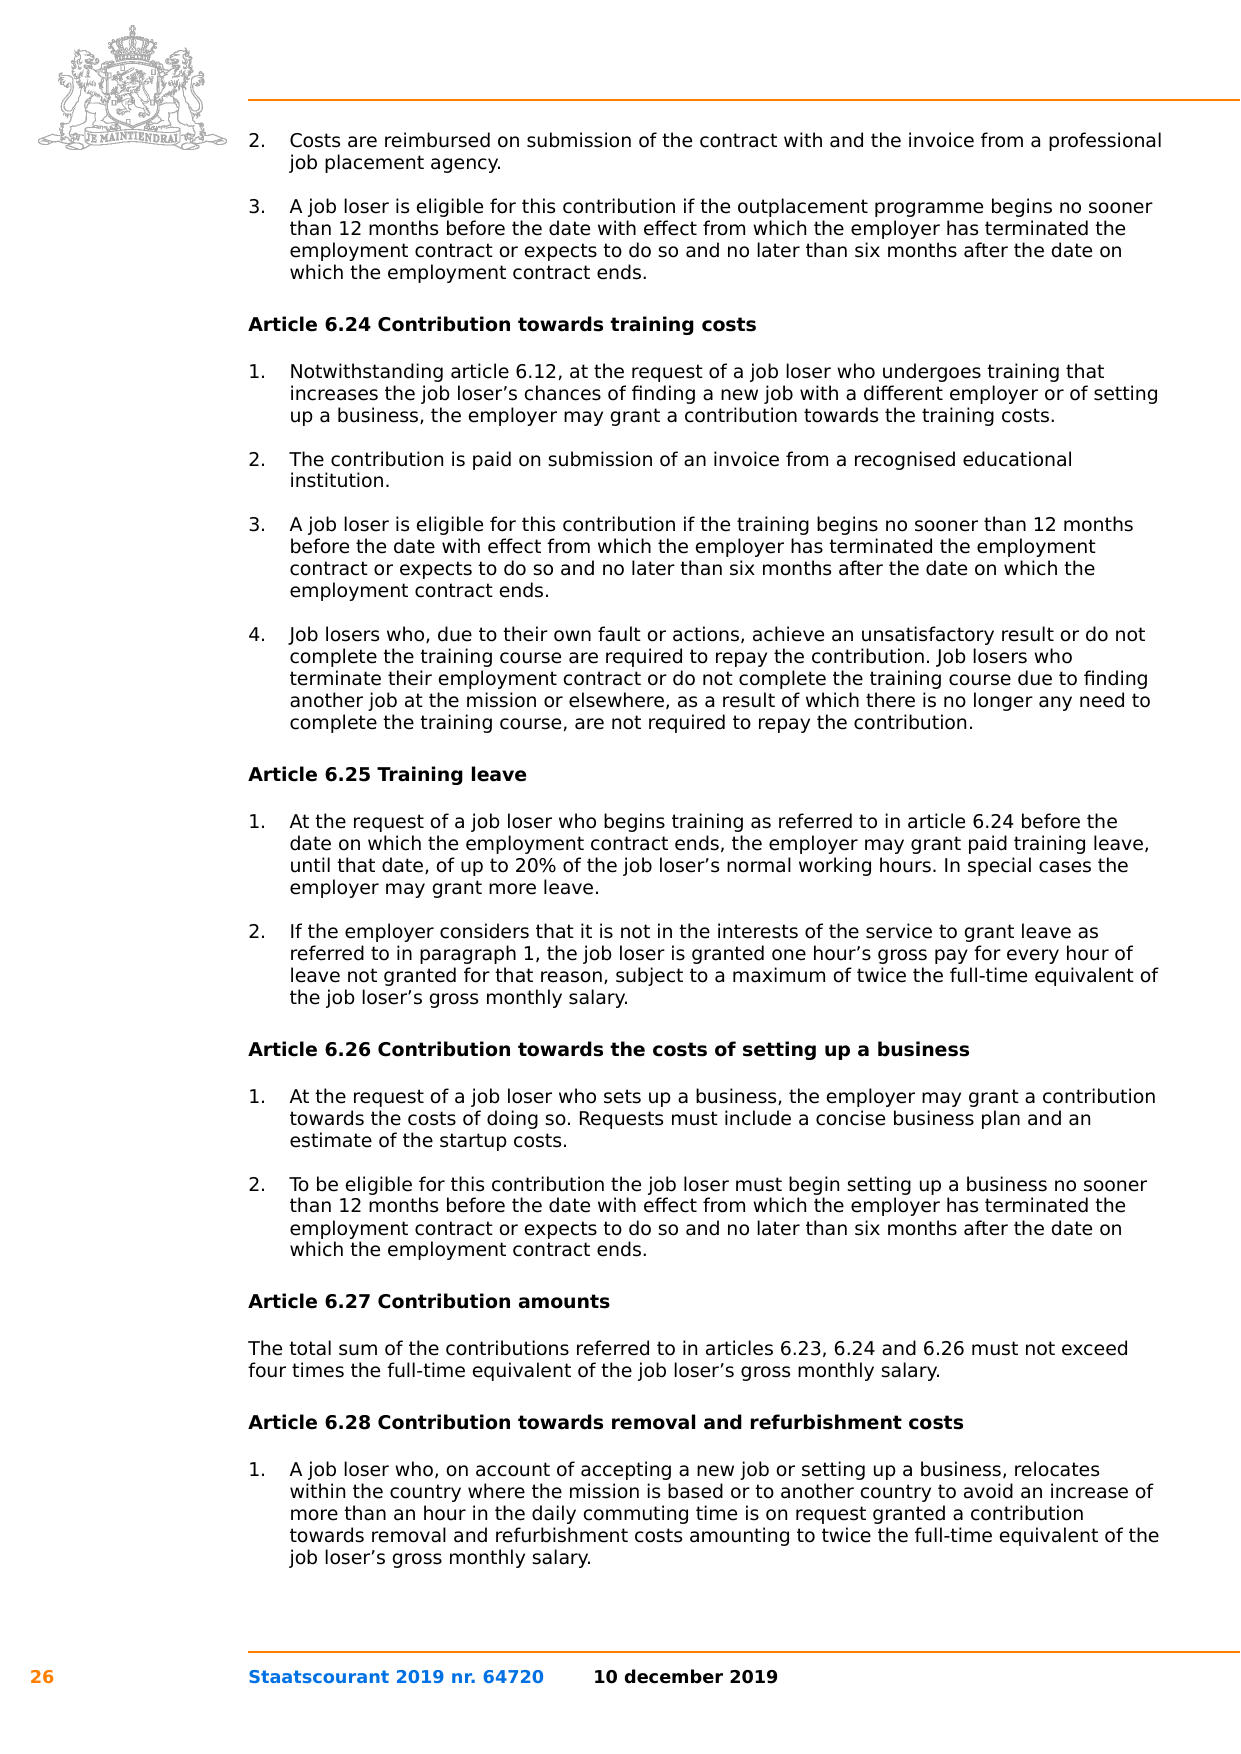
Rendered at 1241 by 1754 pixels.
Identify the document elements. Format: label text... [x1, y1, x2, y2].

text 2. The contribution is paid on submission of an invoice from a recognised educational institution. [248, 448, 1163, 492]
subtitle Article 6.24 Contribution towards training costs [248, 314, 1163, 336]
text 4. Job losers who, due to their own fault or actions, achieve an unsatisfactory result or do not complete the training course are required to repay the contribution. Job losers who terminate their employment contract or do not complete the training course due to finding another job at the mission or elsewhere, as a result of which there is no longer any need to complete the training course, are not required to repay the contribution. [248, 624, 1163, 734]
text 2. Costs are reimbursed on submission of the contract with and the invoice from a professional job placement agency. [248, 130, 1163, 174]
subtitle Article 6.28 Contribution towards removal and refurbishment costs [248, 1412, 1163, 1434]
text 1. At the request of a job loser who begins training as referred to in article 6.24 before the date on which the employment contract ends, the employer may grant paid training leave, until that date, of up to 20% of the job loser’s normal working hours. In special cases the employer may grant more leave. [248, 811, 1163, 899]
text 1. Notwithstanding article 6.12, at the request of a job loser who undergoes training that increases the job loser’s chances of finding a new job with a different employer or of setting up a business, the employer may grant a contribution towards the training costs. [248, 361, 1163, 427]
text 2. To be eligible for this contribution the job loser must begin setting up a business no sooner than 12 months before the date with effect from which the employer has terminated the employment contract or expects to do so and no later than six months after the date on which the employment contract ends. [248, 1173, 1163, 1261]
text 1. At the request of a job loser who sets up a business, the employer may grant a contribution towards the costs of doing so. Requests must include a concise business plan and an estimate of the startup costs. [248, 1086, 1163, 1152]
subtitle Article 6.27 Contribution amounts [248, 1291, 1163, 1313]
subtitle Article 6.26 Contribution towards the costs of setting up a business [248, 1039, 1163, 1061]
text The total sum of the contributions referred to in articles 6.23, 6.24 and 6.26 must not exceed four times the full-time equivalent of the job loser’s gross monthly salary. [248, 1338, 1163, 1382]
picture [38, 25, 227, 150]
text 3. A job loser is eligible for this contribution if the training begins no sooner than 12 months before the date with effect from which the employer has terminated the employment contract or expects to do so and no later than six months after the date on which the employment contract ends. [248, 514, 1163, 602]
text 2. If the employer considers that it is not in the interests of the service to grant leave as referred to in paragraph 1, the job loser is granted one hour’s gross pay for every hour of leave not granted for that reason, subject to a maximum of twice the full-time equivalent of the job loser’s gross monthly salary. [248, 921, 1163, 1009]
text 3. A job loser is eligible for this contribution if the outplacement programme begins no sooner than 12 months before the date with effect from which the employer has terminated the employment contract or expects to do so and no later than six months after the date on which the employment contract ends. [248, 196, 1163, 284]
text 1. A job loser who, on account of accepting a new job or setting up a business, relocates within the country where the mission is based or to another country to avoid an increase of more than an hour in the daily commuting time is on request granted a contribution towards removal and refurbishment costs amounting to twice the full-time equivalent of the job loser’s gross monthly salary. [248, 1459, 1163, 1569]
subtitle Article 6.25 Training leave [248, 764, 1163, 786]
